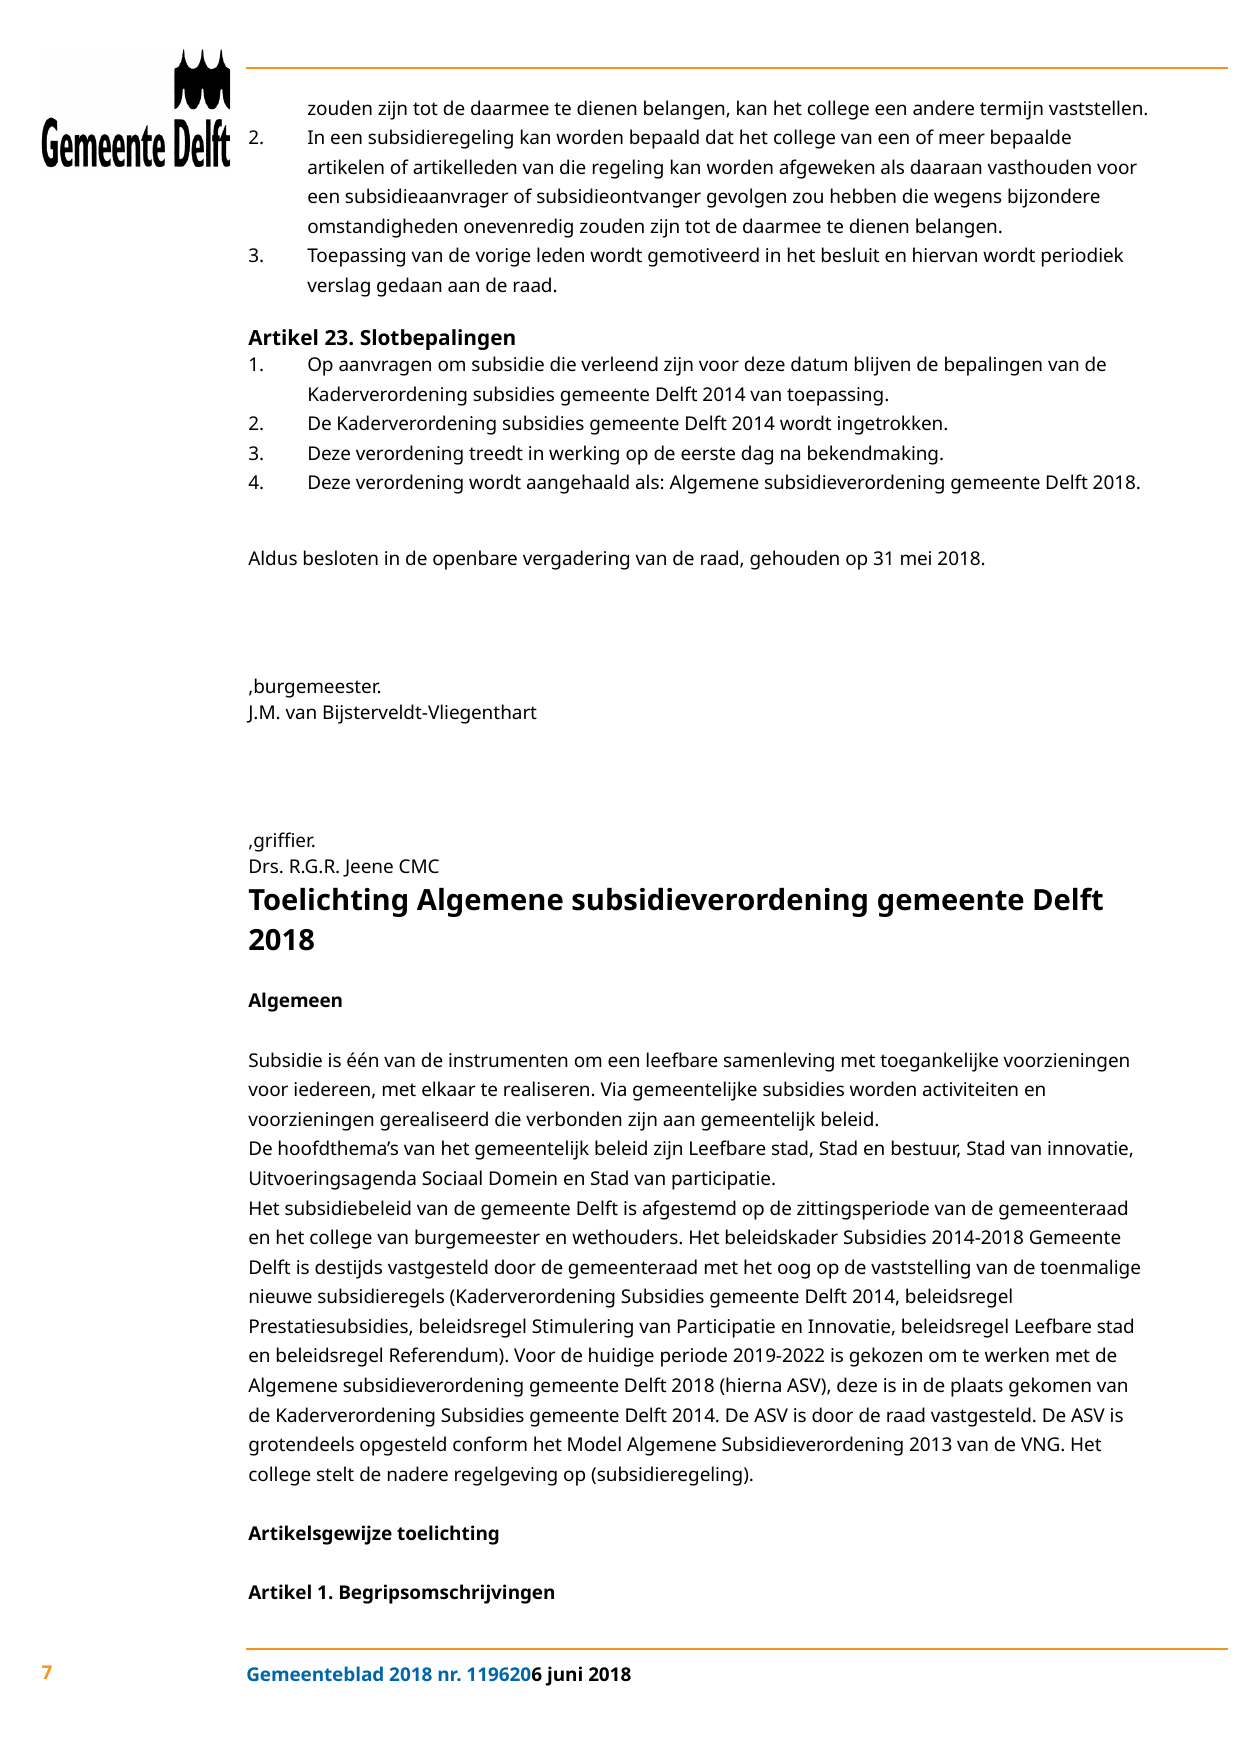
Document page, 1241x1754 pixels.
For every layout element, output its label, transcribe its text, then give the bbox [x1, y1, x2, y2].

list Deze verordening wordt aangehaald als: Algemene subsidieverordening gemeente Delft 2018. [248, 469, 1152, 495]
text Het subsidiebeleid van de gemeente Delft is afgestemd op de zittingsperiode van de gemeenteraad en het college van burgemeester en wethouders. Het beleidskader Subsidies 2014-2018 Gemeente Delft is destijds vastgesteld door de gemeenteraad met het oog op de vaststelling van de toenmalige nieuwe subsidieregels (Kaderverordening Subsidies gemeente Delft 2014, beleidsregel Prestatiesubsidies, beleidsregel Stimulering van Participatie en Innovatie, beleidsregel Leefbare stad en beleidsregel Referendum). Voor de huidige periode 2019-2022 is gekozen om te werken met de Algemene subsidieverordening gemeente Delft 2018 (hierna ASV), deze is in de plaats gekomen van de Kaderverordening Subsidies gemeente Delft 2014. De ASV is door de raad vastgesteld. De ASV is grotendeels opgesteld conform het Model Algemene Subsidieverordening 2013 van de VNG. Het college stelt de nadere regelgeving op (subsidieregeling). [248, 1195, 1152, 1487]
text Artikelsgewijze toelichting [248, 1520, 1152, 1546]
text Artikel 1. Begripsomschrijvingen [248, 1579, 1152, 1605]
text De hoofdthema’s van het gemeentelijk beleid zijn Leefbare stad, Stad en bestuur, Stad van innovatie, Uitvoeringsagenda Sociaal Domein en Stad van participatie. [248, 1136, 1152, 1191]
text ,griffier. [248, 828, 1152, 853]
list Toepassing van de vorige leden wordt gemotiveerd in het besluit en hiervan wordt periodiek verslag gedaan aan de raad. [248, 243, 1152, 298]
text Algemeen [248, 988, 1152, 1013]
list Deze verordening treedt in werking op de eerste dag na bekendmaking. [248, 440, 1152, 466]
list In een subsidieregeling kan worden bepaald dat het college van een of meer bepaalde artikelen of artikelleden van die regeling kan worden afgeweken als daaraan vasthouden voor een subsidieaanvrager of subsidieontvanger gevolgen zou hebben die wegens bijzondere omstandigheden onevenredig zouden zijn tot de daarmee te dienen belangen. [248, 124, 1152, 239]
text Aldus besloten in de openbare vergadering van de raad, gehouden op 31 mei 2018. [248, 545, 1152, 570]
text Subsidie is één van de instrumenten om een leefbare samenleving met toegankelijke voorzieningen voor iedereen, met elkaar te realiseren. Via gemeentelijke subsidies worden activiteiten en voorzieningen gerealiseerd die verbonden zijn aan gemeentelijk beleid. [248, 1047, 1152, 1132]
list De Kaderverordening subsidies gemeente Delft 2014 wordt ingetrokken. [248, 410, 1152, 436]
text J.M. van Bijsterveldt-Vliegenthart [248, 699, 1152, 725]
list zouden zijn tot de daarmee te dienen belangen, kan het college een andere termijn vaststellen. [248, 95, 1152, 121]
text Drs. R.G.R. Jeene CMC [248, 853, 1152, 879]
picture [41, 47, 231, 172]
text Artikel 23. Slotbepalingen [248, 323, 1152, 351]
text ,burgemeester. [248, 673, 1152, 699]
list Op aanvragen om subsidie die verleend zijn voor deze datum blijven de bepalingen van de Kaderverordening subsidies gemeente Delft 2014 van toepassing. [248, 351, 1152, 406]
text Toelichting Algemene subsidieverordening gemeente Delft 2018 [248, 879, 1152, 958]
